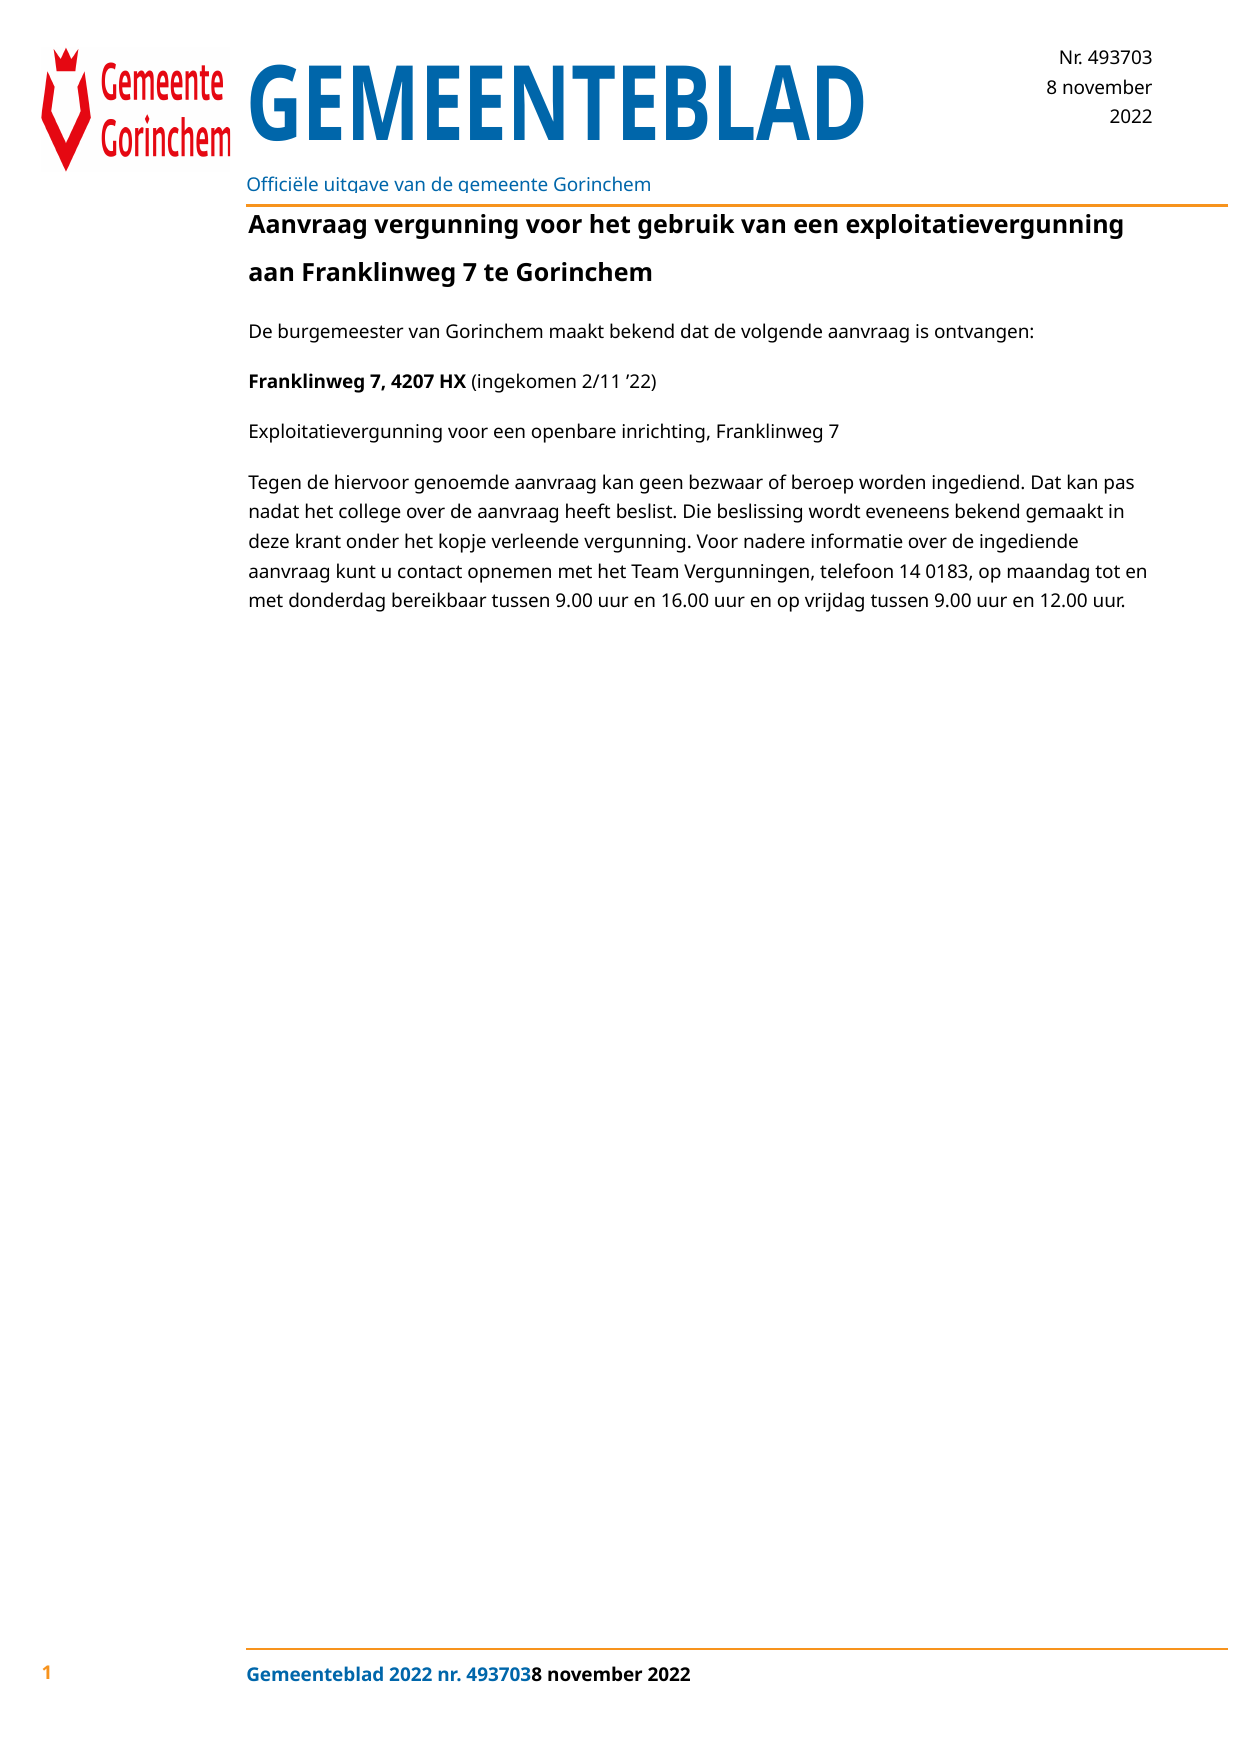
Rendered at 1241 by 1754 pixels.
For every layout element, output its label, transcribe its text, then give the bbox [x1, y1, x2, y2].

picture [41, 47, 231, 172]
text Exploitatievergunning voor een openbare inrichting, Franklinweg 7 [248, 419, 1152, 444]
text Aanvraag vergunning voor het gebruik van een exploitatievergunning aan Franklinweg 7 te Gorinchem [248, 207, 1152, 288]
text De burgemeester van Gorinchem maakt bekend dat de volgende aanvraag is ontvangen: [248, 318, 1152, 344]
text Franklinweg 7, 4207 HX (ingekomen 2/11 ’22) [248, 368, 1152, 394]
text Tegen de hiervoor genoemde aanvraag kan geen bezwaar of beroep worden ingediend. Dat kan pas nadat het college over de aanvraag heeft beslist. Die beslissing wordt eveneens bekend gemaakt in deze krant onder het kopje verleende vergunning. Voor nadere informatie over de ingediende aanvraag kunt u contact opnemen met het Team Vergunningen, telefoon 14 0183, op maandag tot en met donderdag bereikbaar tussen 9.00 uur en 16.00 uur en op vrijdag tussen 9.00 uur en 12.00 uur. [248, 469, 1152, 613]
